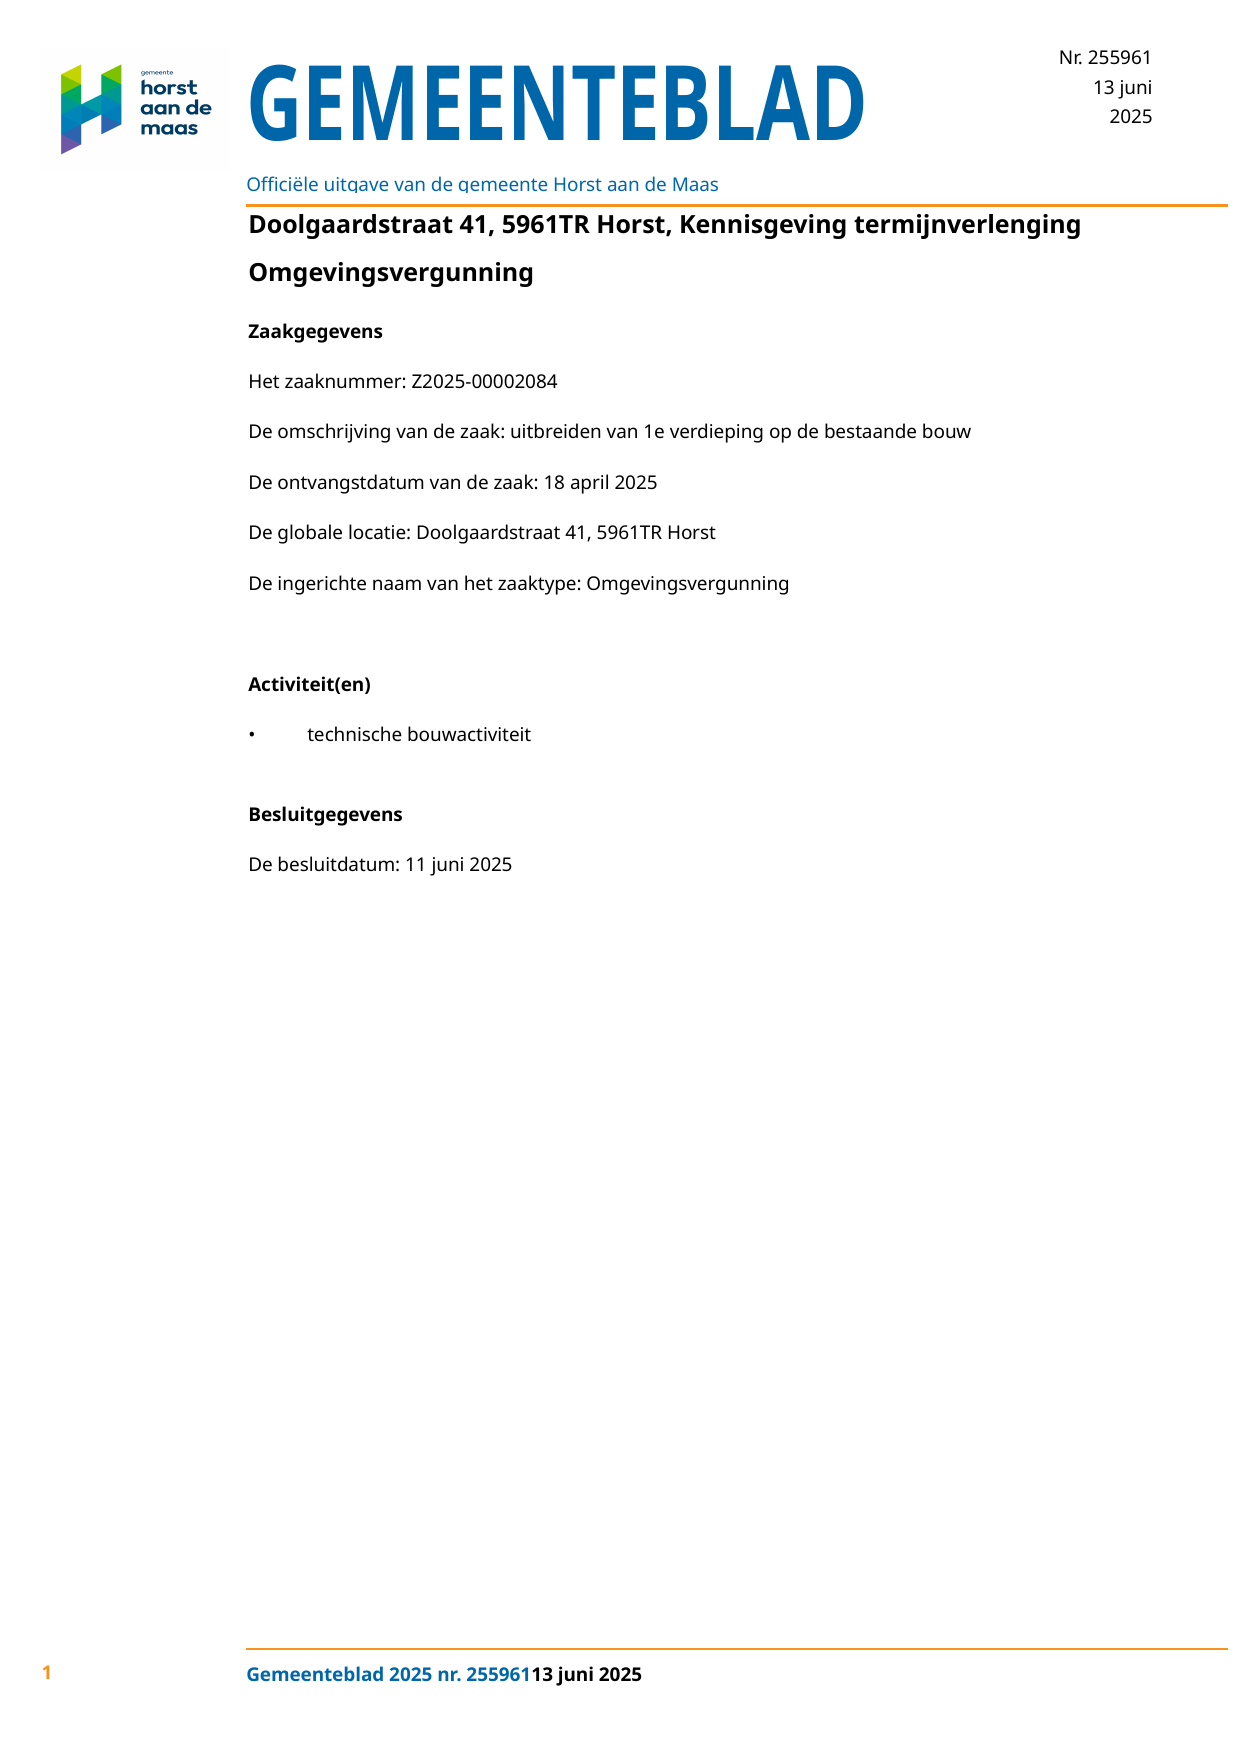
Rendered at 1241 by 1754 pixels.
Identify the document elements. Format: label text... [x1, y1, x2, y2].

text De ingerichte naam van het zaaktype: Omgevingsvergunning [248, 570, 1152, 596]
text Zaakgegevens [248, 318, 1152, 344]
text Besluitgegevens [248, 801, 1152, 827]
picture [41, 47, 231, 172]
text De omschrijving van de zaak: uitbreiden van 1e verdieping op de bestaande bouw [248, 419, 1152, 444]
text De ontvangstdatum van de zaak: 18 april 2025 [248, 469, 1152, 495]
text Het zaaknummer: Z2025-00002084 [248, 368, 1152, 394]
text Activiteit(en) [248, 671, 1152, 697]
text De globale locatie: Doolgaardstraat 41, 5961TR Horst [248, 519, 1152, 545]
text Doolgaardstraat 41, 5961TR Horst, Kennisgeving termijnverlenging Omgevingsvergunning [248, 207, 1152, 288]
list technische bouwactiviteit [248, 721, 1152, 747]
text De besluitdatum: 11 juni 2025 [248, 852, 1152, 877]
